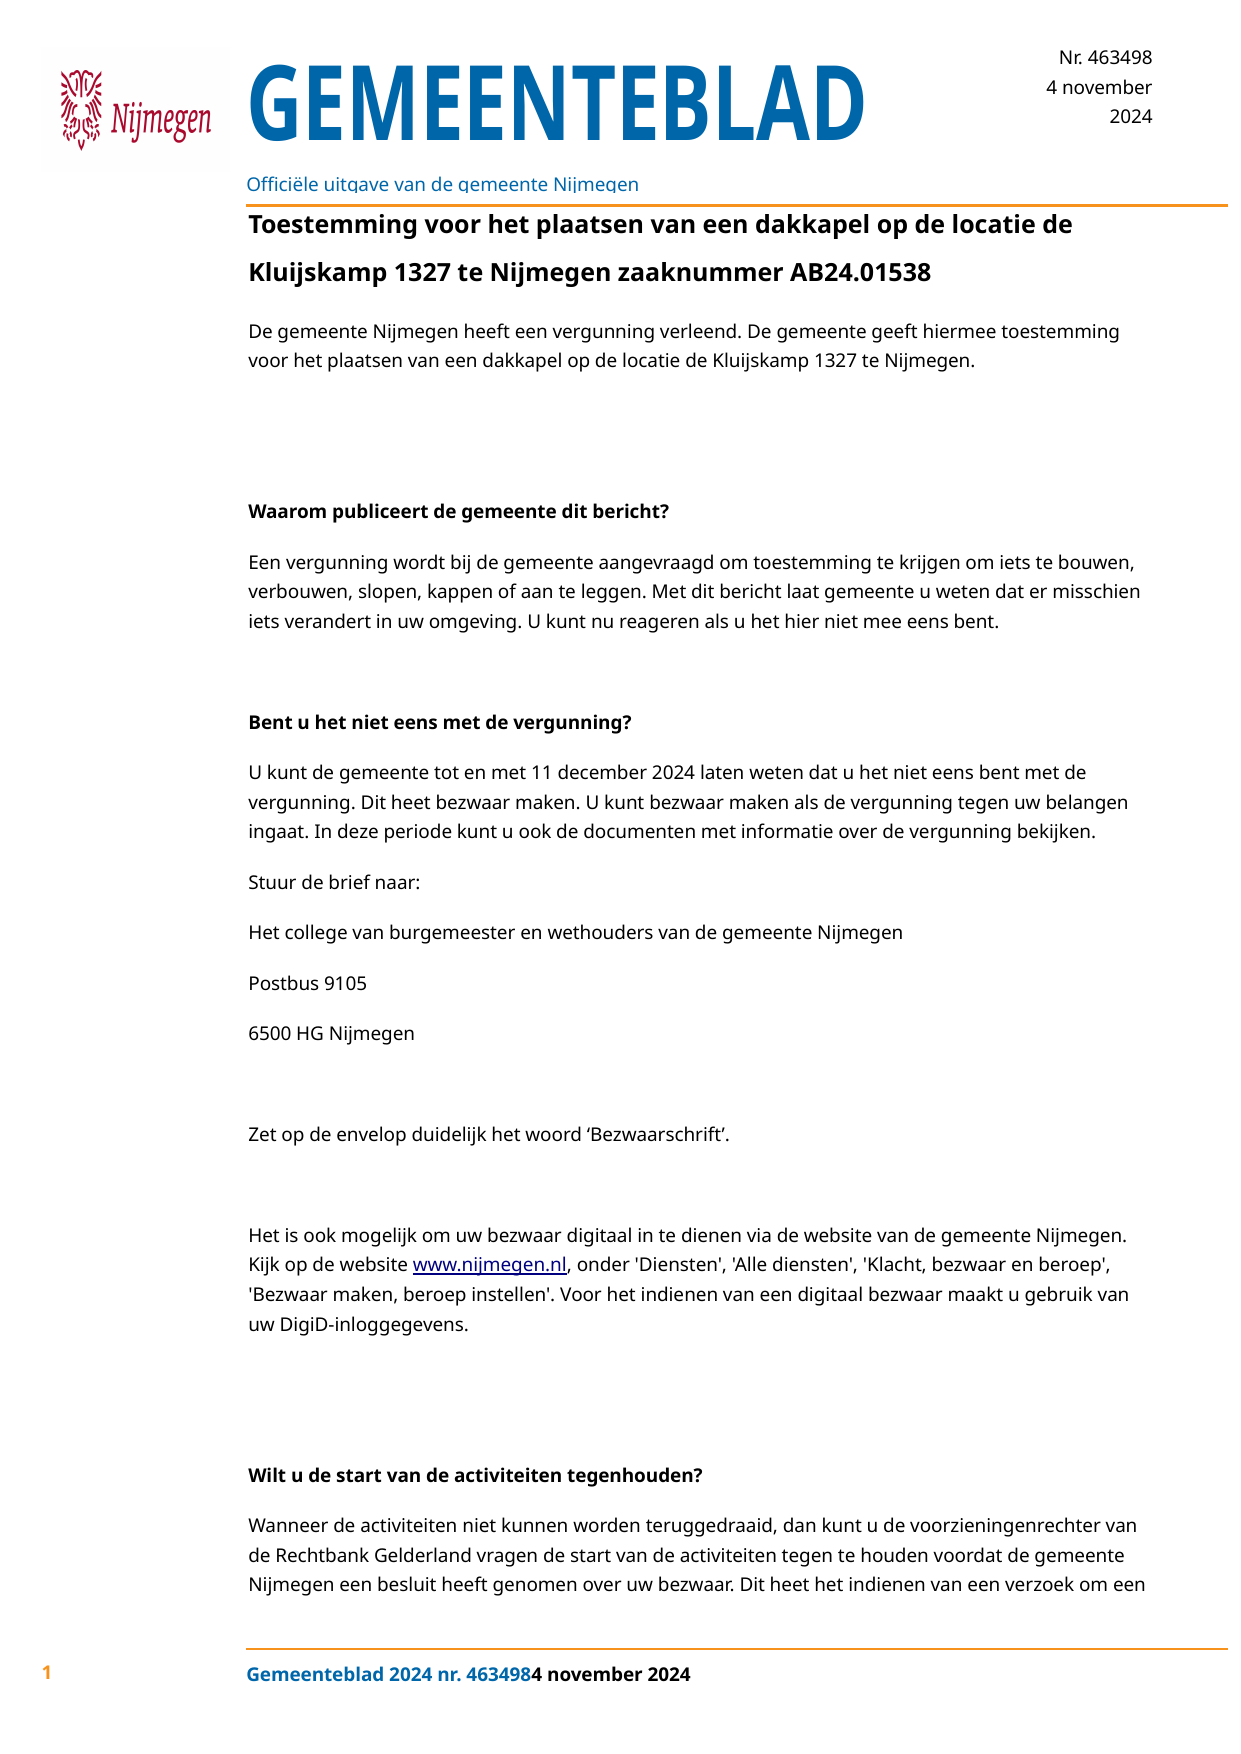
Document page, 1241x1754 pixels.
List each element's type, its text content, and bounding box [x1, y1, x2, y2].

text Bent u het niet eens met de vergunning? [248, 709, 1152, 735]
text 6500 HG Nijmegen [248, 1020, 1152, 1046]
text Zet op de envelop duidelijk het woord ‘Bezwaarschrift’. [248, 1121, 1152, 1147]
text Het is ook mogelijk om uw bezwaar digitaal in te dienen via de website van de gemeente Nijmegen. Kijk op de website www.nijmegen.nl, onder 'Diensten', 'Alle diensten', 'Klacht, bezwaar en beroep', 'Bezwaar maken, beroep instellen'. Voor het indienen van een digitaal bezwaar maakt u gebruik van uw DigiD-inloggegevens. [248, 1222, 1152, 1337]
text De gemeente Nijmegen heeft een vergunning verleend. De gemeente geeft hiermee toestemming voor het plaatsen van een dakkapel op de locatie de Kluijskamp 1327 te Nijmegen. [248, 318, 1152, 373]
text U kunt de gemeente tot en met 11 december 2024 laten weten dat u het niet eens bent met de vergunning. Dit heet bezwaar maken. U kunt bezwaar maken als de vergunning tegen uw belangen ingaat. In deze periode kunt u ook de documenten met informatie over de vergunning bekijken. [248, 759, 1152, 844]
text Een vergunning wordt bij de gemeente aangevraagd om toestemming te krijgen om iets te bouwen, verbouwen, slopen, kappen of aan te leggen. Met dit bericht laat gemeente u weten dat er misschien iets verandert in uw omgeving. U kunt nu reageren als u het hier niet mee eens bent. [248, 549, 1152, 634]
text Wanneer de activiteiten niet kunnen worden teruggedraaid, dan kunt u de voorzieningenrechter van de Rechtbank Gelderland vragen de start van de activiteiten tegen te houden voordat de gemeente Nijmegen een besluit heeft genomen over uw bezwaar. Dit heet het indienen van een verzoek om een [248, 1512, 1152, 1597]
picture [41, 47, 231, 172]
text Het college van burgemeester en wethouders van de gemeente Nijmegen [248, 919, 1152, 945]
text Toestemming voor het plaatsen van een dakkapel op de locatie de Kluijskamp 1327 te Nijmegen zaaknummer AB24.01538 [248, 207, 1152, 288]
text Waarom publiceert de gemeente dit bericht? [248, 499, 1152, 524]
text Stuur de brief naar: [248, 869, 1152, 895]
text Wilt u de start van de activiteiten tegenhouden? [248, 1462, 1152, 1488]
text Postbus 9105 [248, 970, 1152, 996]
